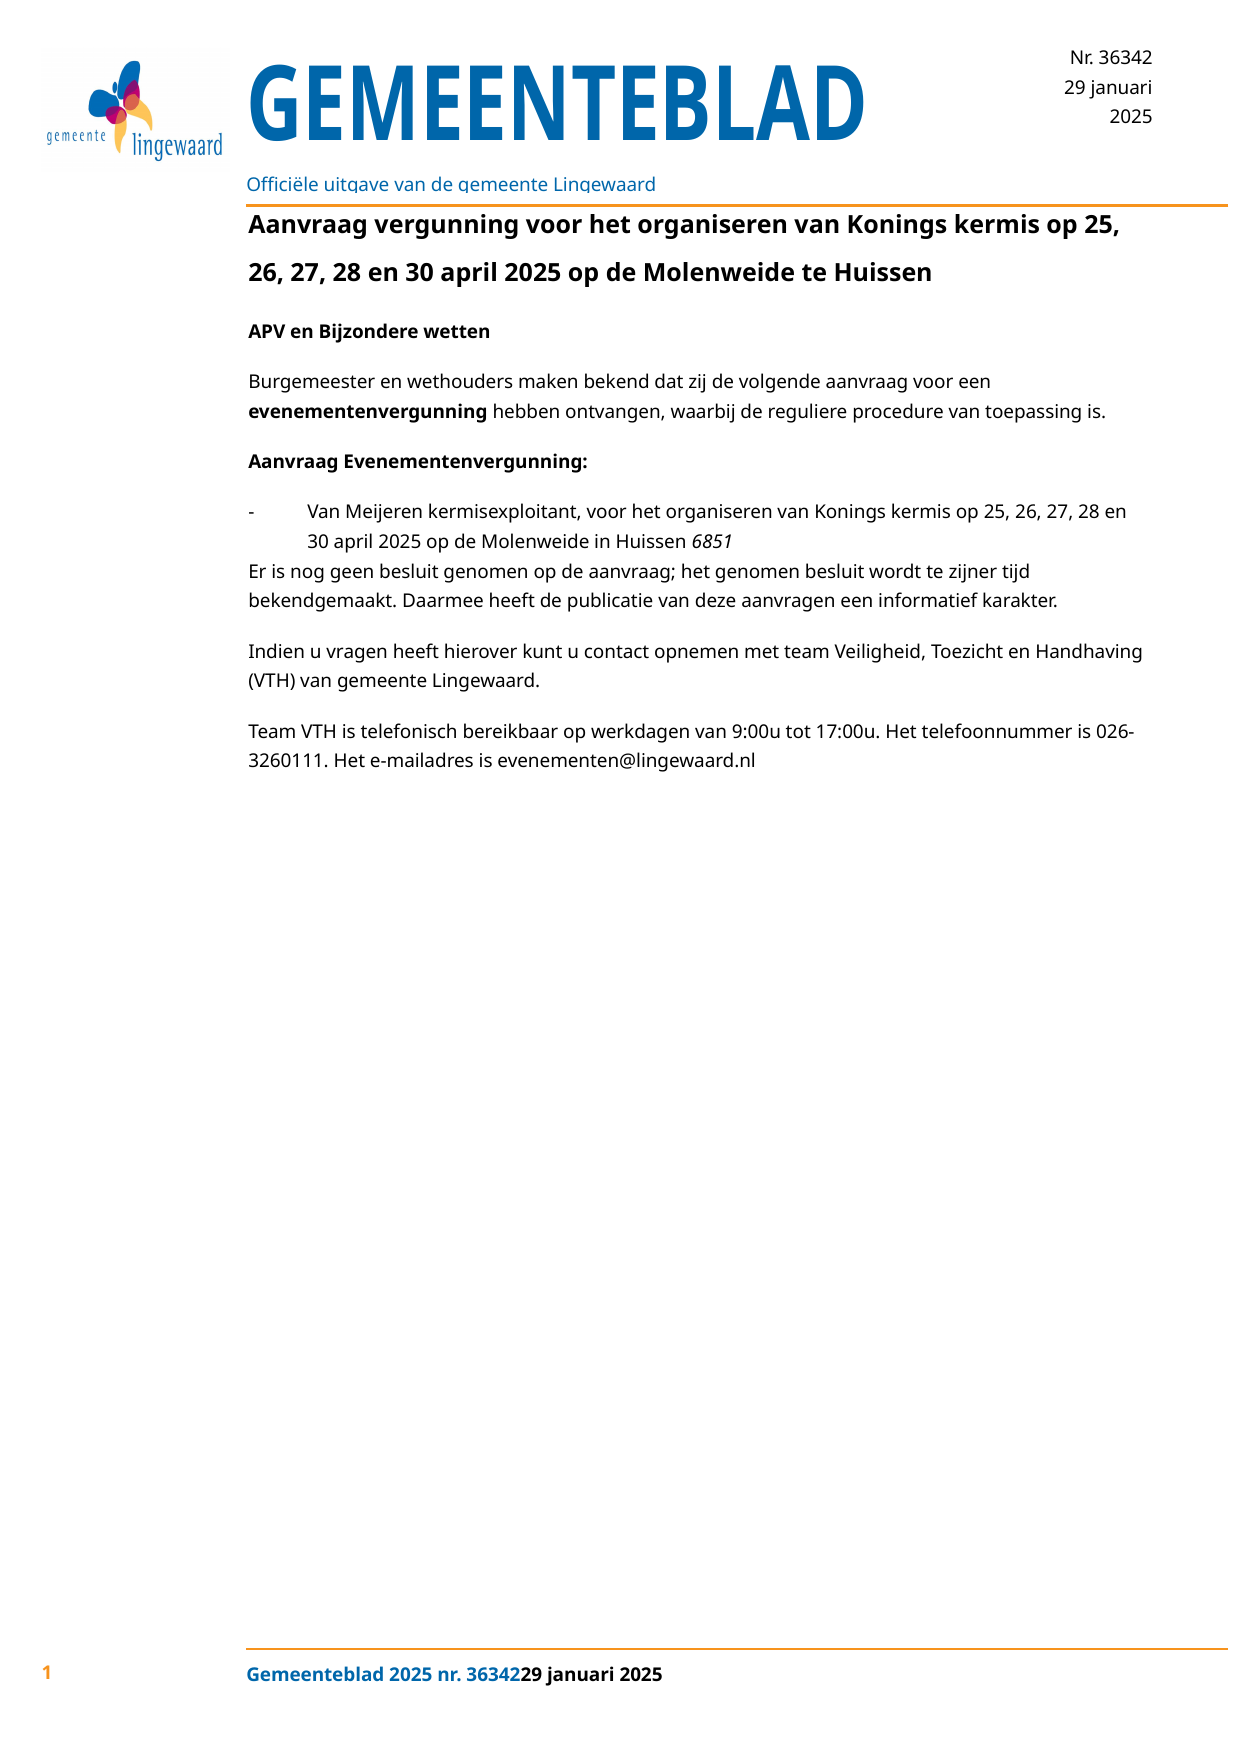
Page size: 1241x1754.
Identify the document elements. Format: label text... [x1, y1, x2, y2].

text Er is nog geen besluit genomen op de aanvraag; het genomen besluit wordt te zijner tijd bekendgemaakt. Daarmee heeft de publicatie van deze aanvragen een informatief karakter. [248, 558, 1152, 613]
text Aanvraag Evenementenvergunning: [248, 448, 1152, 474]
list Van Meijeren kermisexploitant, voor het organiseren van Konings kermis op 25, 26, 27, 28 en 30 april 2025 op de Molenweide in Huissen 6851 [248, 499, 1152, 554]
text Aanvraag vergunning voor het organiseren van Konings kermis op 25, 26, 27, 28 en 30 april 2025 op de Molenweide te Huissen [248, 207, 1152, 288]
picture [41, 47, 231, 172]
text APV en Bijzondere wetten [248, 318, 1152, 344]
text Indien u vragen heeft hierover kunt u contact opnemen met team Veiligheid, Toezicht en Handhaving (VTH) van gemeente Lingewaard. [248, 638, 1152, 693]
text Burgemeester en wethouders maken bekend dat zij de volgende aanvraag voor een evenementenvergunning hebben ontvangen, waarbij de reguliere procedure van toepassing is. [248, 368, 1152, 424]
text Team VTH is telefonisch bereikbaar op werkdagen van 9:00u tot 17:00u. Het telefoonnummer is 026-3260111. Het e-mailadres is evenementen@lingewaard.nl [248, 718, 1152, 773]
